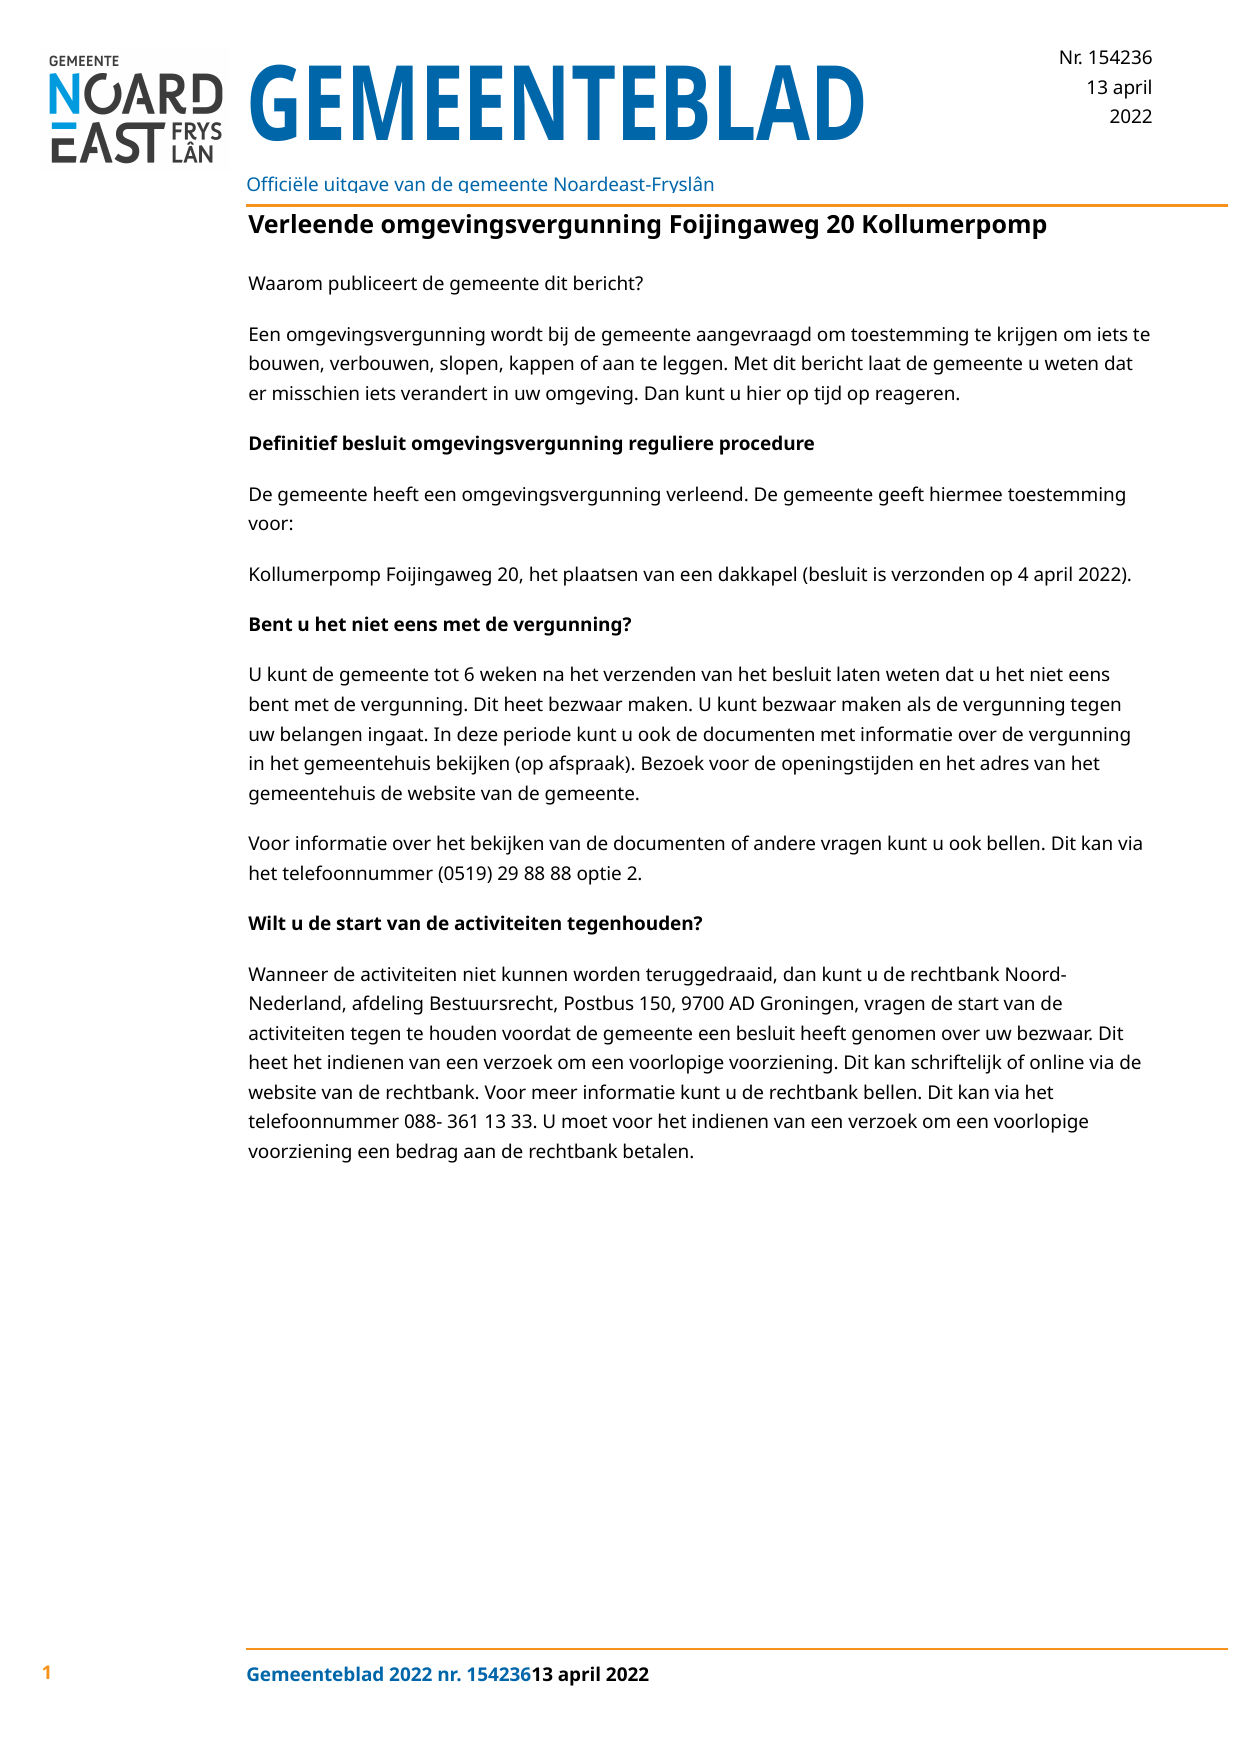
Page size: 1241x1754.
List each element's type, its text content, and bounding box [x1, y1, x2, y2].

text Bent u het niet eens met de vergunning? [248, 611, 1152, 637]
text Wanneer de activiteiten niet kunnen worden teruggedraaid, dan kunt u de rechtbank Noord-Nederland, afdeling Bestuursrecht, Postbus 150, 9700 AD Groningen, vragen de start van de activiteiten tegen te houden voordat de gemeente een besluit heeft genomen over uw bezwaar. Dit heet het indienen van een verzoek om een voorlopige voorziening. Dit kan schriftelijk of online via de website van de rechtbank. Voor meer informatie kunt u de rechtbank bellen. Dit kan via het telefoonnummer 088- 361 13 33. U moet voor het indienen van een verzoek om een voorlopige voorziening een bedrag aan de rechtbank betalen. [248, 961, 1152, 1164]
text Kollumerpomp Foijingaweg 20, het plaatsen van een dakkapel (besluit is verzonden op 4 april 2022). [248, 561, 1152, 586]
text Een omgevingsvergunning wordt bij de gemeente aangevraagd om toestemming te krijgen om iets te bouwen, verbouwen, slopen, kappen of aan te leggen. Met dit bericht laat de gemeente u weten dat er misschien iets verandert in uw omgeving. Dan kunt u hier op tijd op reageren. [248, 321, 1152, 406]
text Voor informatie over het bekijken van de documenten of andere vragen kunt u ook bellen. Dit kan via het telefoonnummer (0519) 29 88 88 optie 2. [248, 830, 1152, 886]
text Wilt u de start van de activiteiten tegenhouden? [248, 910, 1152, 936]
text Waarom publiceert de gemeente dit bericht? [248, 270, 1152, 296]
text Verleende omgevingsvergunning Foijingaweg 20 Kollumerpomp [248, 207, 1152, 241]
text U kunt de gemeente tot 6 weken na het verzenden van het besluit laten weten dat u het niet eens bent met de vergunning. Dit heet bezwaar maken. U kunt bezwaar maken als de vergunning tegen uw belangen ingaat. In deze periode kunt u ook de documenten met informatie over de vergunning in het gemeentehuis bekijken (op afspraak). Bezoek voor de openingstijden en het adres van het gemeentehuis de website van de gemeente. [248, 662, 1152, 806]
picture [41, 47, 231, 172]
text De gemeente heeft een omgevingsvergunning verleend. De gemeente geeft hiermee toestemming voor: [248, 481, 1152, 536]
text Definitief besluit omgevingsvergunning reguliere procedure [248, 430, 1152, 456]
